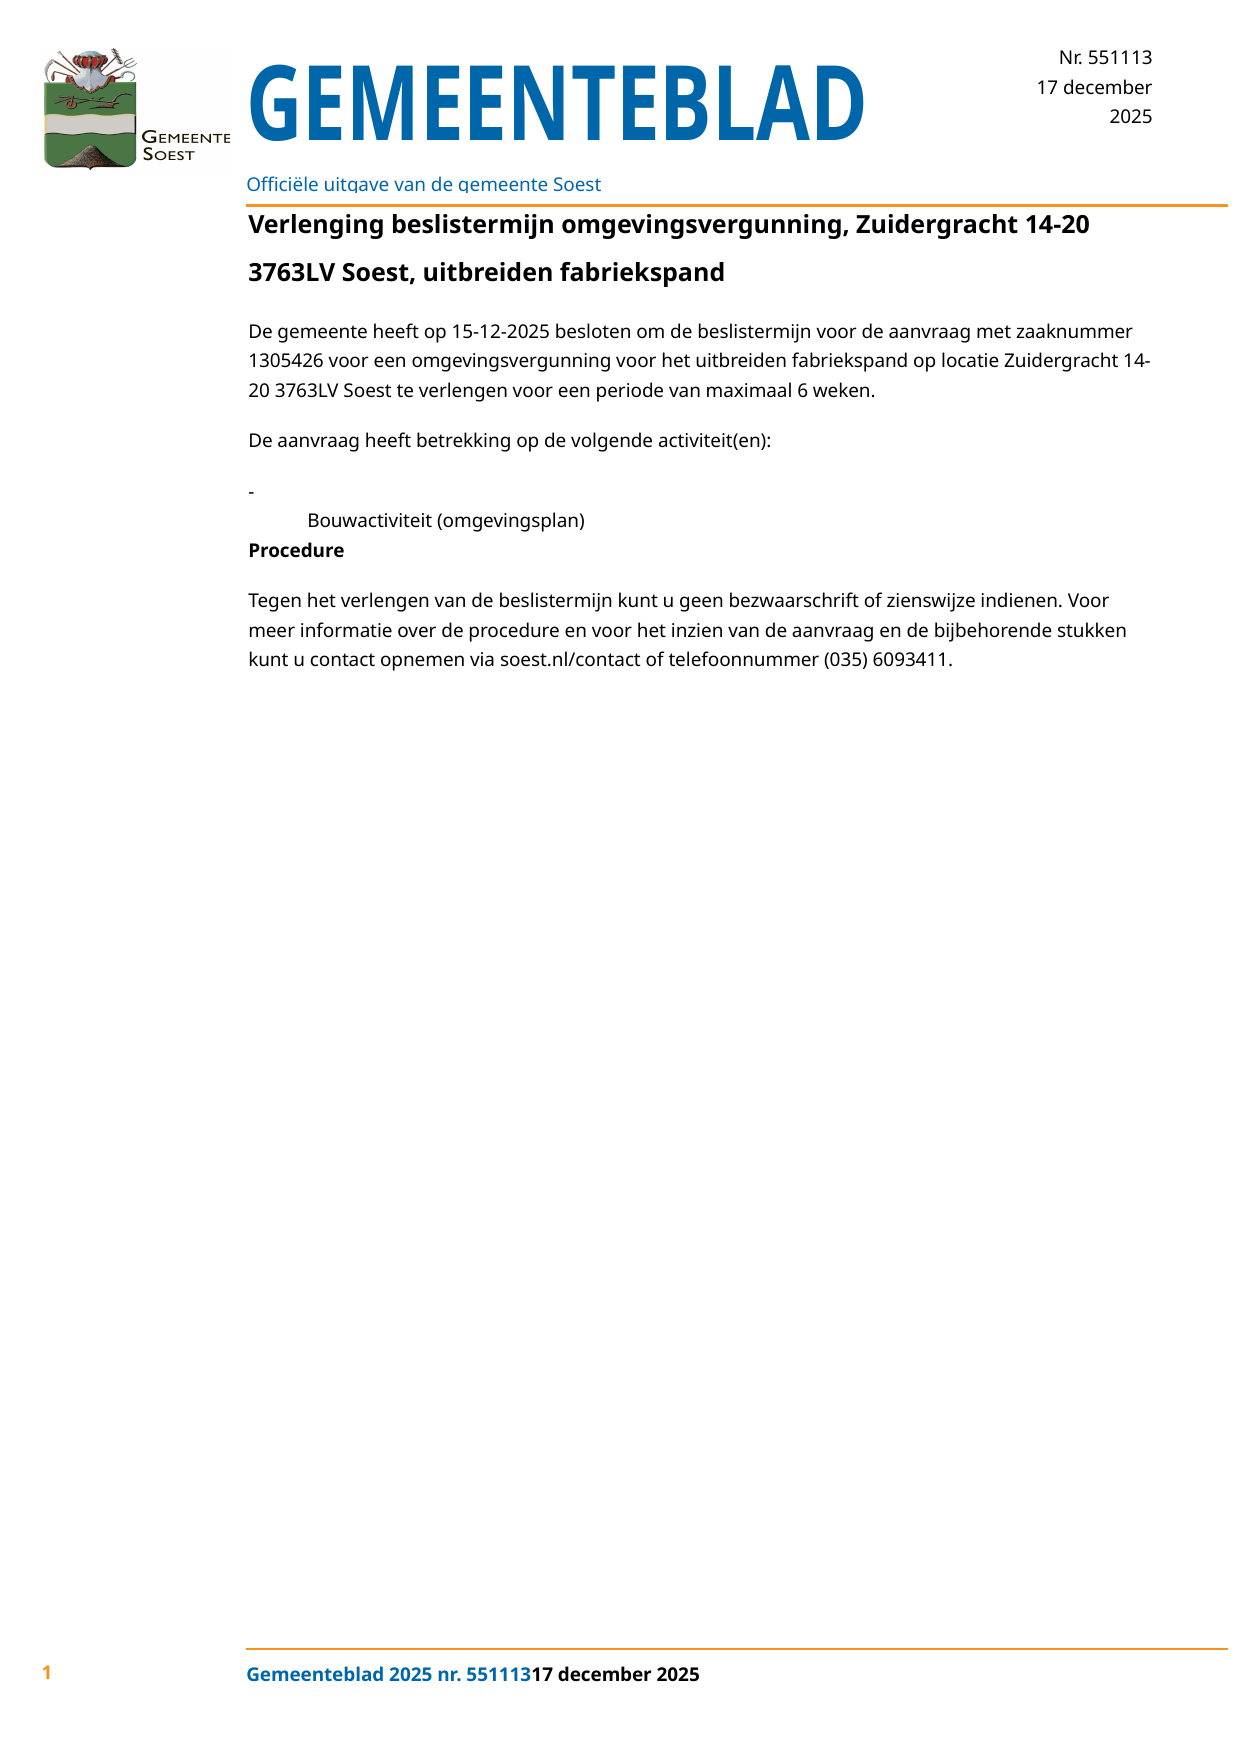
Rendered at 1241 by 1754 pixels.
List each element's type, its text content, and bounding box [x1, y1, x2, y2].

text Tegen het verlengen van de beslistermijn kunt u geen bezwaarschrift of zienswijze indienen. Voor meer informatie over de procedure en voor het inzien van de aanvraag en de bijbehorende stukken kunt u contact opnemen via soest.nl/contact of telefoonnummer (035) 6093411. [248, 587, 1152, 672]
text Procedure [248, 537, 1152, 563]
text Verlenging beslistermijn omgevingsvergunning, Zuidergracht 14-20 3763LV Soest, uitbreiden fabriekspand [248, 207, 1152, 288]
list Bouwactiviteit (omgevingsplan) [248, 507, 1152, 533]
picture [41, 47, 231, 172]
text De aanvraag heeft betrekking op de volgende activiteit(en): [248, 427, 1152, 453]
text De gemeente heeft op 15-12-2025 besloten om de beslistermijn voor de aanvraag met zaaknummer 1305426 voor een omgevingsvergunning voor het uitbreiden fabriekspand op locatie Zuidergracht 14-20 3763LV Soest te verlengen voor een periode van maximaal 6 weken. [248, 318, 1152, 403]
